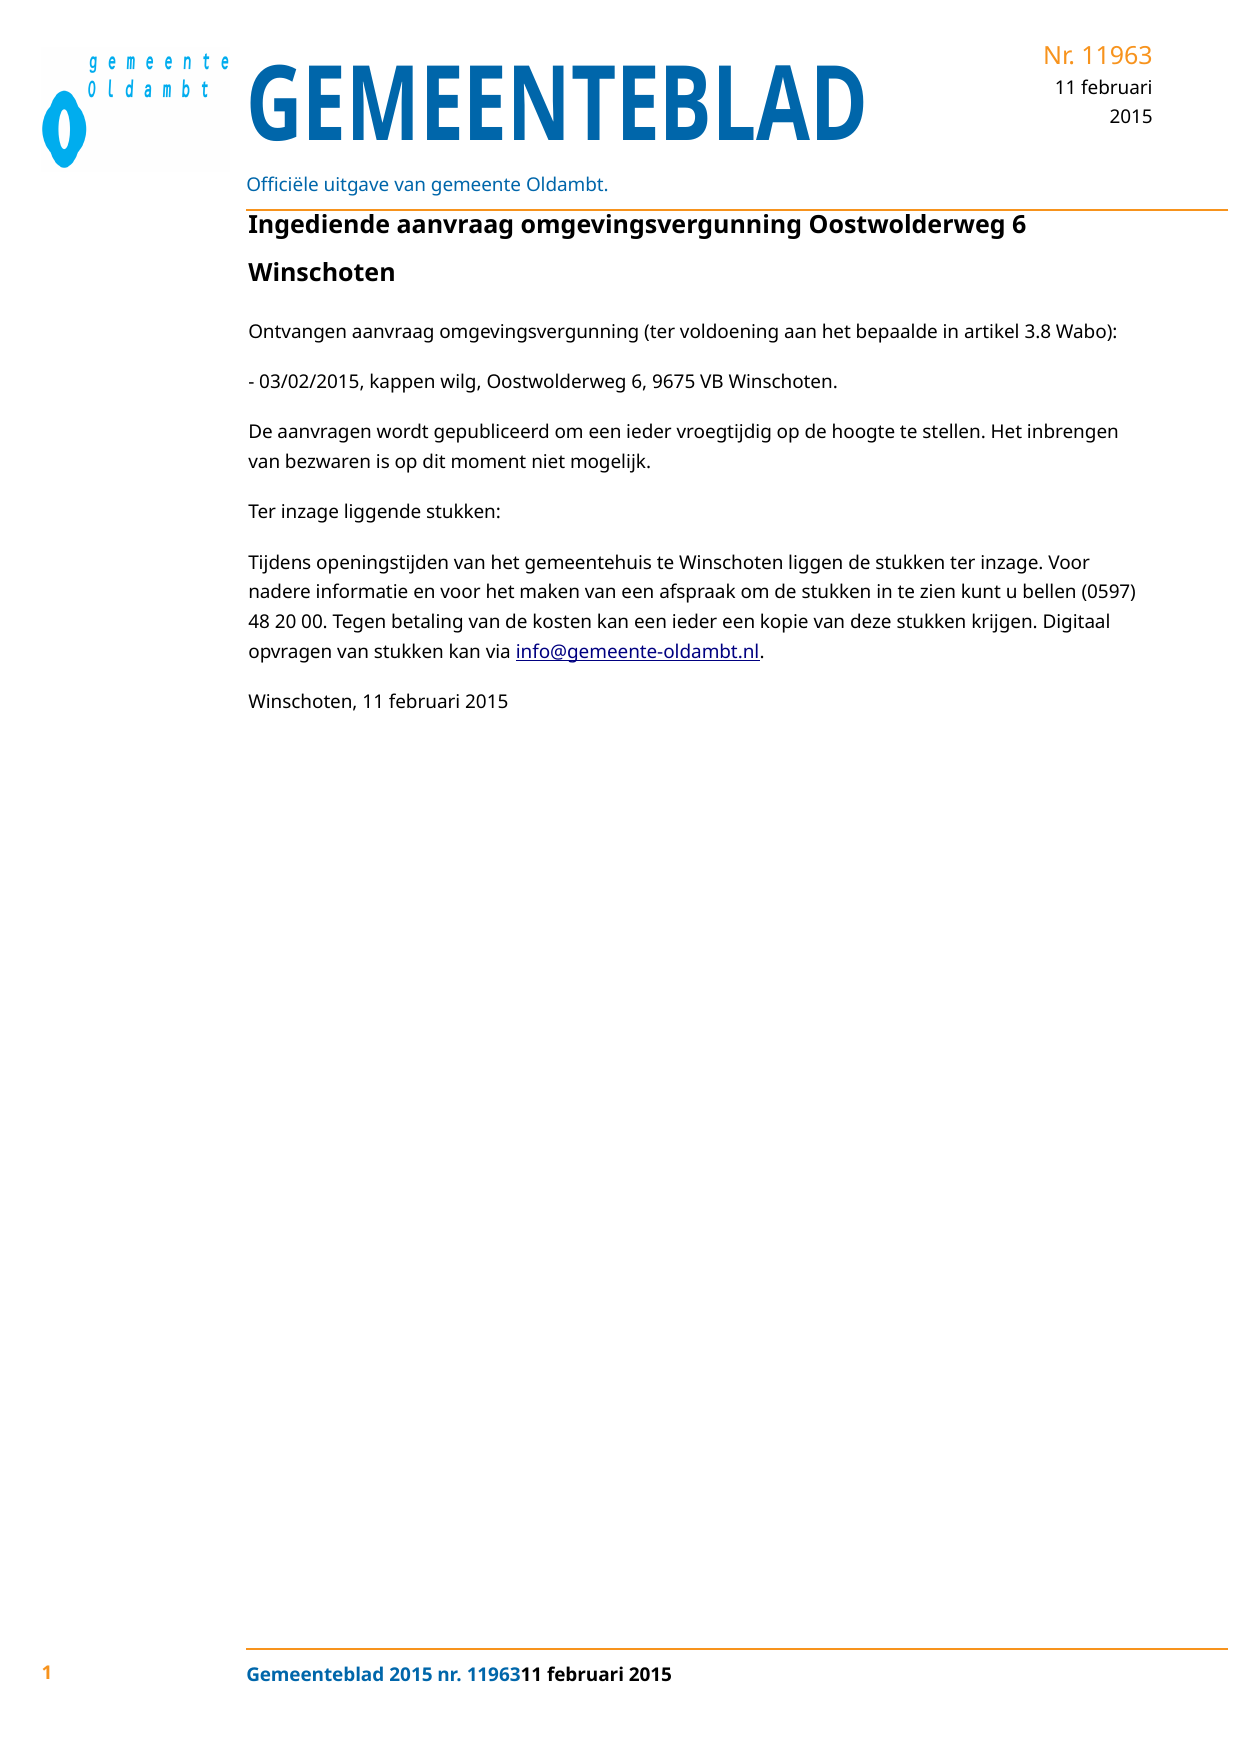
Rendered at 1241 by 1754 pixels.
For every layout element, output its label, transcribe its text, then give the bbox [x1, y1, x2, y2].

text Ontvangen aanvraag omgevingsvergunning (ter voldoening aan het bepaalde in artikel 3.8 Wabo): [248, 318, 1152, 344]
text Tijdens openingstijden van het gemeentehuis te Winschoten liggen de stukken ter inzage. Voor nadere informatie en voor het maken van een afspraak om de stukken in te zien kunt u bellen (0597) 48 20 00. Tegen betaling van de kosten kan een ieder een kopie van deze stukken krijgen. Digitaal opvragen van stukken kan via info@gemeente-oldambt.nl. [248, 549, 1152, 664]
picture [41, 47, 231, 172]
text - 03/02/2015, kappen wilg, Oostwolderweg 6, 9675 VB Winschoten. [248, 368, 1152, 394]
text Ingediende aanvraag omgevingsvergunning Oostwolderweg 6 Winschoten [248, 211, 1152, 288]
text De aanvragen wordt gepubliceerd om een ieder vroegtijdig op de hoogte te stellen. Het inbrengen van bezwaren is op dit moment niet mogelijk. [248, 419, 1152, 474]
text Ter inzage liggende stukken: [248, 499, 1152, 524]
text Winschoten, 11 februari 2015 [248, 688, 1152, 714]
